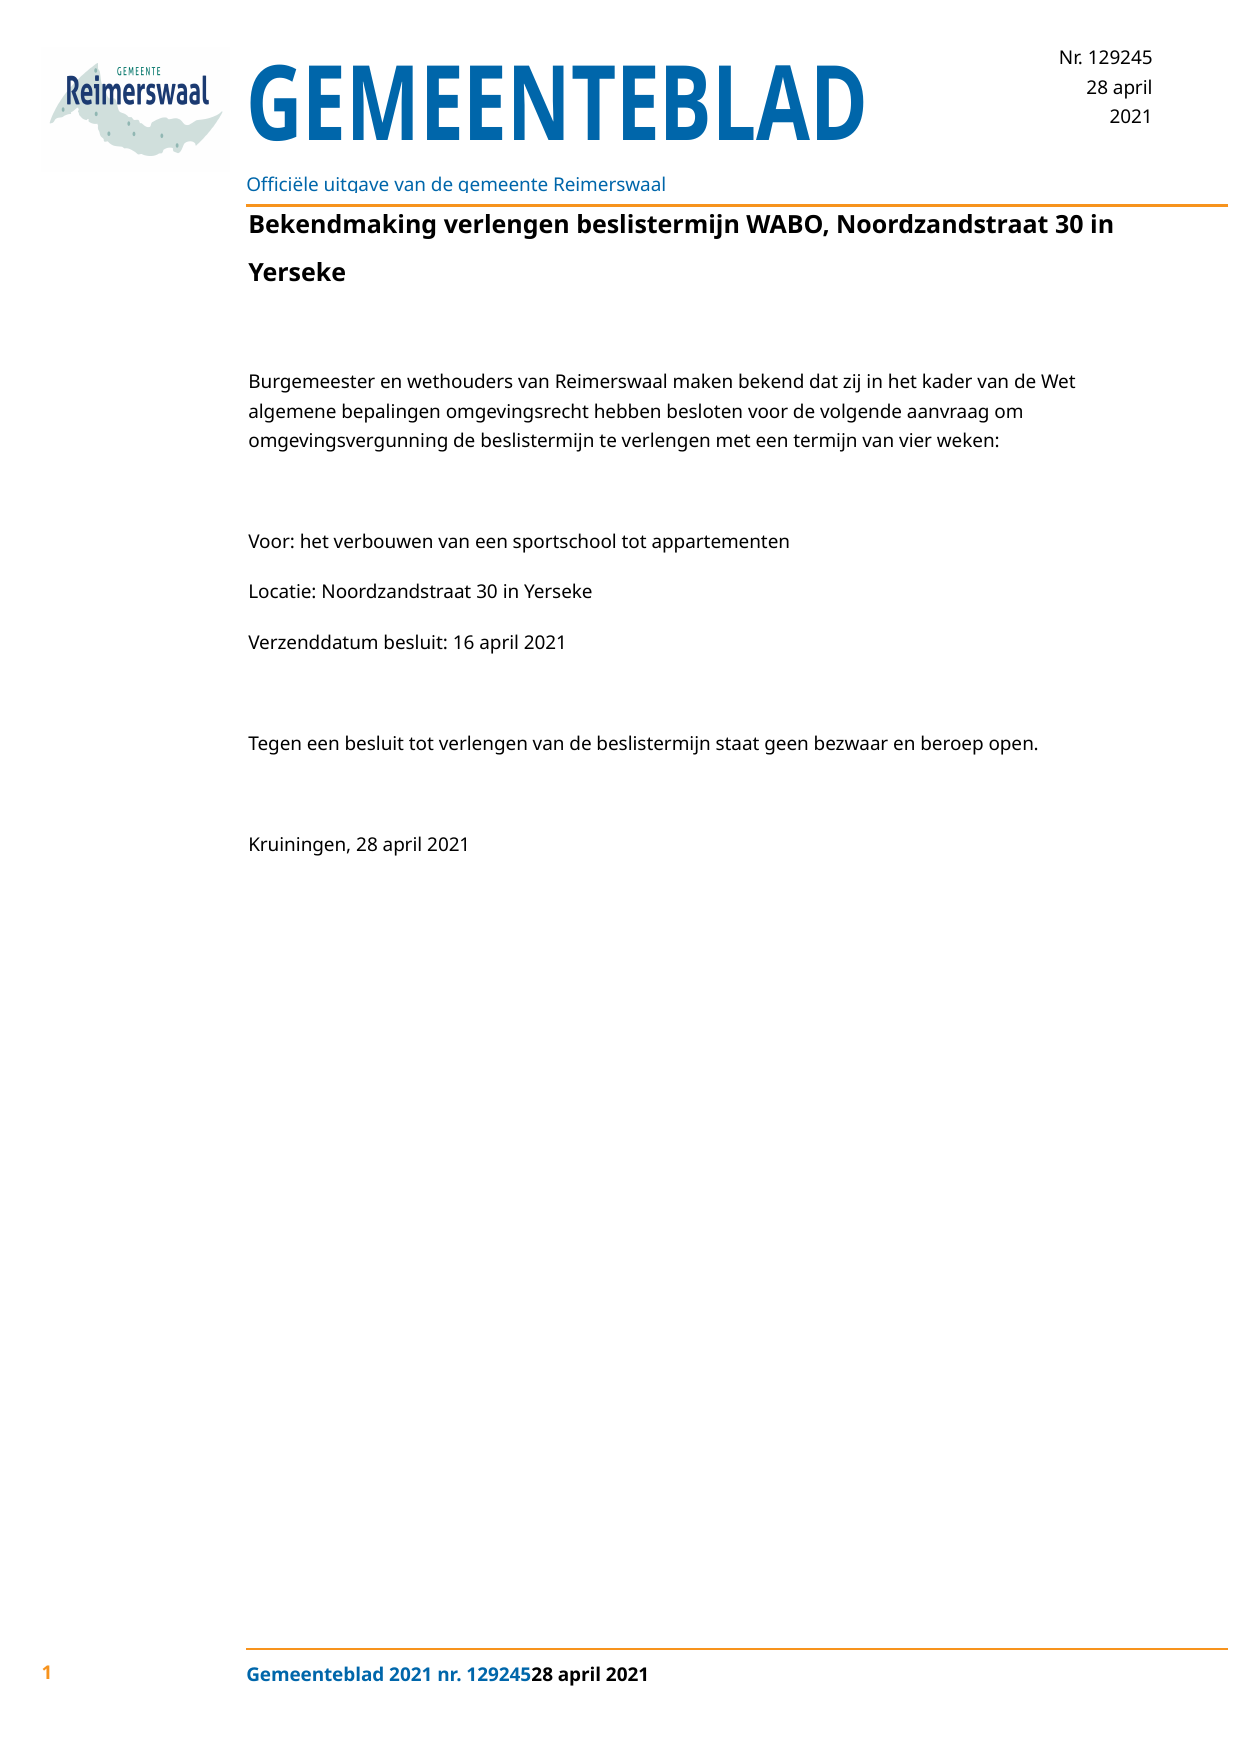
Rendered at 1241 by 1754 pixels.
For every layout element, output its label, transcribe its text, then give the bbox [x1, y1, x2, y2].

text Bekendmaking verlengen beslistermijn WABO, Noordzandstraat 30 in Yerseke [248, 207, 1152, 288]
text Tegen een besluit tot verlengen van de beslistermijn staat geen bezwaar en beroep open. [248, 730, 1152, 756]
text Burgemeester en wethouders van Reimerswaal maken bekend dat zij in het kader van de Wet algemene bepalingen omgevingsrecht hebben besloten voor de volgende aanvraag om omgevingsvergunning de beslistermijn te verlengen met een termijn van vier weken: [248, 368, 1152, 453]
text Verzenddatum besluit: 16 april 2021 [248, 629, 1152, 655]
picture [41, 47, 231, 172]
text Kruiningen, 28 april 2021 [248, 831, 1152, 857]
text Voor: het verbouwen van een sportschool tot appartementen [248, 528, 1152, 554]
text Locatie: Noordzandstraat 30 in Yerseke [248, 579, 1152, 604]
